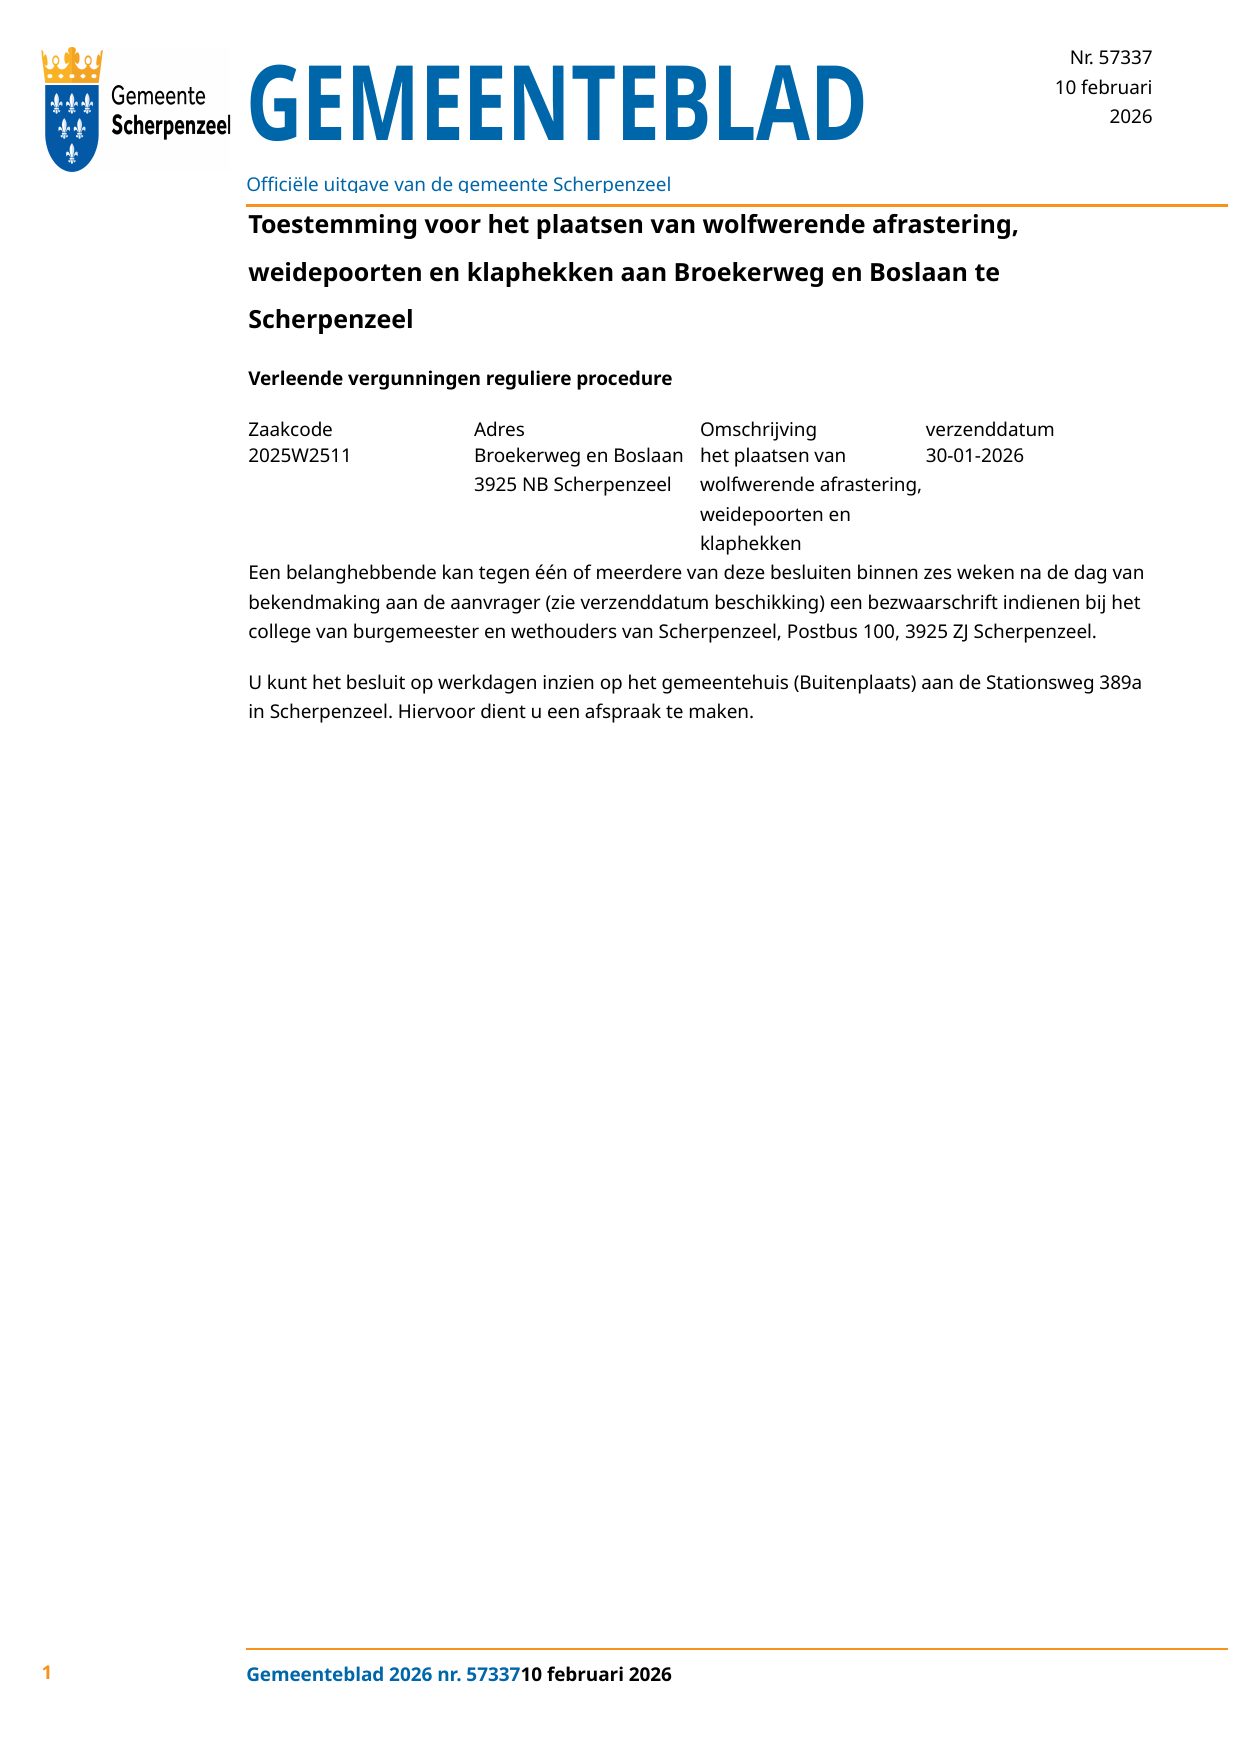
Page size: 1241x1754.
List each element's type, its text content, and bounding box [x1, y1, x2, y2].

table_header Adres [474, 416, 700, 442]
table_header verzenddatum [926, 416, 1152, 442]
text U kunt het besluit op werkdagen inzien op het gemeentehuis (Buitenplaats) aan de Stationsweg 389a in Scherpenzeel. Hiervoor dient u een afspraak te maken. [248, 669, 1152, 724]
table_cell het plaatsen van wolfwerende afrastering, weidepoorten en klaphekken [700, 442, 926, 556]
table_cell 30-01-2026 [926, 442, 1152, 556]
table_cell 2025W2511 [248, 442, 474, 556]
text Toestemming voor het plaatsen van wolfwerende afrastering, weidepoorten en klaphekken aan Broekerweg en Boslaan te Scherpenzeel [248, 207, 1152, 336]
text Een belanghebbende kan tegen één of meerdere van deze besluiten binnen zes weken na de dag van bekendmaking aan de aanvrager (zie verzenddatum beschikking) een bezwaarschrift indienen bij het college van burgemeester en wethouders van Scherpenzeel, Postbus 100, 3925 ZJ Scherpenzeel. [248, 559, 1152, 644]
table_cell Broekerweg en Boslaan 3925 NB Scherpenzeel [474, 442, 700, 556]
text Verleende vergunningen reguliere procedure [248, 366, 1152, 391]
table_header Zaakcode [248, 416, 474, 442]
table_header Omschrijving [700, 416, 926, 442]
picture [41, 47, 231, 172]
